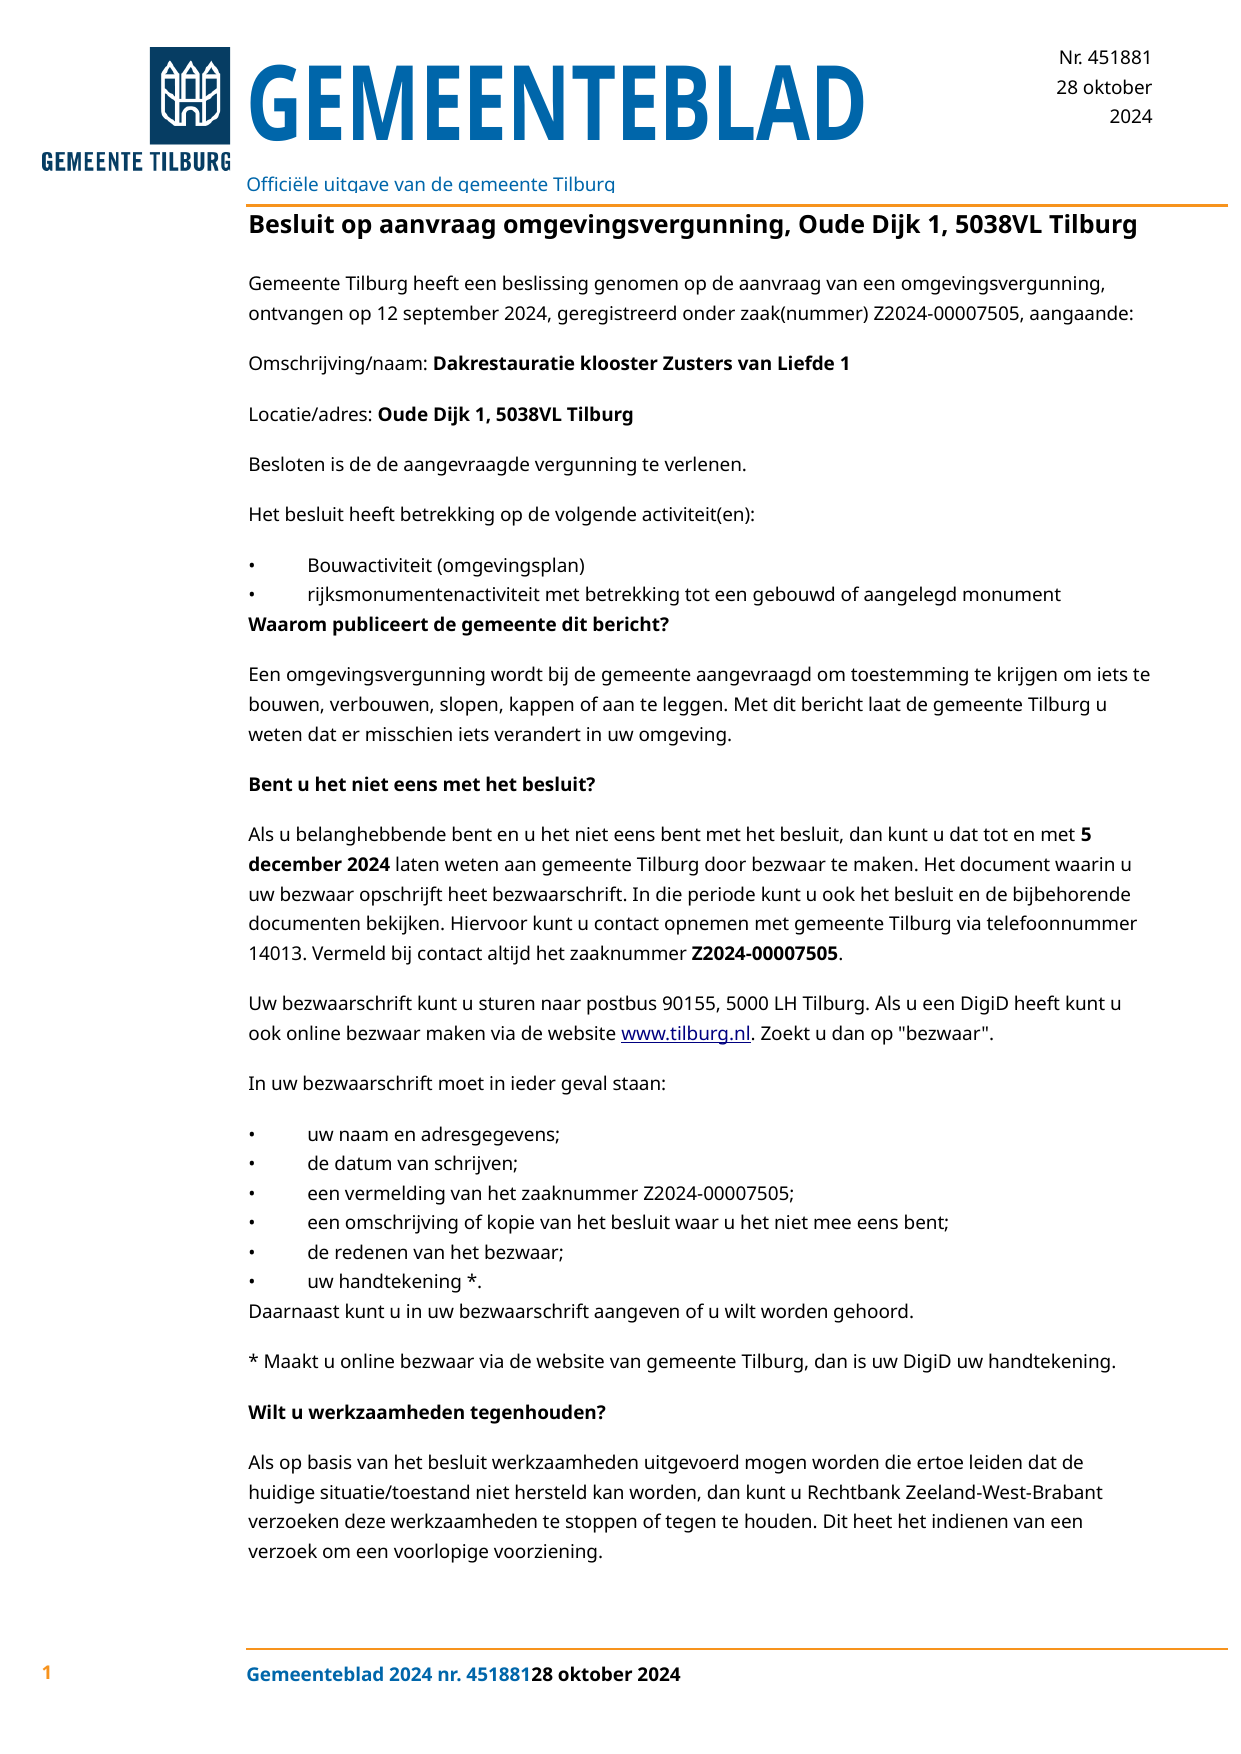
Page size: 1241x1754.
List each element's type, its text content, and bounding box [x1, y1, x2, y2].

text Als u belanghebbende bent en u het niet eens bent met het besluit, dan kunt u dat tot en met 5 december 2024 laten weten aan gemeente Tilburg door bezwaar te maken. Het document waarin u uw bezwaar opschrijft heet bezwaarschrift. In die periode kunt u ook het besluit en de bijbehorende documenten bekijken. Hiervoor kunt u contact opnemen met gemeente Tilburg via telefoonnummer 14013. Vermeld bij contact altijd het zaaknummer Z2024-00007505. [248, 822, 1152, 966]
list uw handtekening *. [248, 1269, 1152, 1294]
list rijksmonumentenactiviteit met betrekking tot een gebouwd of aangelegd monument [248, 582, 1152, 607]
text In uw bezwaarschrift moet in ieder geval staan: [248, 1070, 1152, 1096]
text Besluit op aanvraag omgevingsvergunning, Oude Dijk 1, 5038VL Tilburg [248, 207, 1152, 241]
picture [41, 47, 231, 172]
text Bent u het niet eens met het besluit? [248, 771, 1152, 797]
text Uw bezwaarschrift kunt u sturen naar postbus 90155, 5000 LH Tilburg. Als u een DigiD heeft kunt u ook online bezwaar maken via de website www.tilburg.nl. Zoekt u dan op "bezwaar". [248, 990, 1152, 1046]
text Wilt u werkzaamheden tegenhouden? [248, 1399, 1152, 1425]
list de datum van schrijven; [248, 1150, 1152, 1176]
text Als op basis van het besluit werkzaamheden uitgevoerd mogen worden die ertoe leiden dat de huidige situatie/toestand niet hersteld kan worden, dan kunt u Rechtbank Zeeland-West-Brabant verzoeken deze werkzaamheden te stoppen of tegen te houden. Dit heet het indienen van een verzoek om een voorlopige voorziening. [248, 1449, 1152, 1564]
text Daarnaast kunt u in uw bezwaarschrift aangeven of u wilt worden gehoord. [248, 1298, 1152, 1324]
text Het besluit heeft betrekking op de volgende activiteit(en): [248, 502, 1152, 527]
text Gemeente Tilburg heeft een beslissing genomen op de aanvraag van een omgevingsvergunning, ontvangen op 12 september 2024, geregistreerd onder zaak(nummer) Z2024-00007505, aangaande: [248, 270, 1152, 326]
list Bouwactiviteit (omgevingsplan) [248, 552, 1152, 578]
text Waarom publiceert de gemeente dit bericht? [248, 611, 1152, 637]
list uw naam en adresgegevens; [248, 1121, 1152, 1146]
text Locatie/adres: Oude Dijk 1, 5038VL Tilburg [248, 401, 1152, 426]
text Omschrijving/naam: Dakrestauratie klooster Zusters van Liefde 1 [248, 350, 1152, 376]
list de redenen van het bezwaar; [248, 1239, 1152, 1265]
text Besloten is de de aangevraagde vergunning te verlenen. [248, 451, 1152, 477]
list een omschrijving of kopie van het besluit waar u het niet mee eens bent; [248, 1209, 1152, 1235]
text * Maakt u online bezwaar via de website van gemeente Tilburg, dan is uw DigiD uw handtekening. [248, 1349, 1152, 1374]
list een vermelding van het zaaknummer Z2024-00007505; [248, 1180, 1152, 1206]
text Een omgevingsvergunning wordt bij de gemeente aangevraagd om toestemming te krijgen om iets te bouwen, verbouwen, slopen, kappen of aan te leggen. Met dit bericht laat de gemeente Tilburg u weten dat er misschien iets verandert in uw omgeving. [248, 662, 1152, 746]
